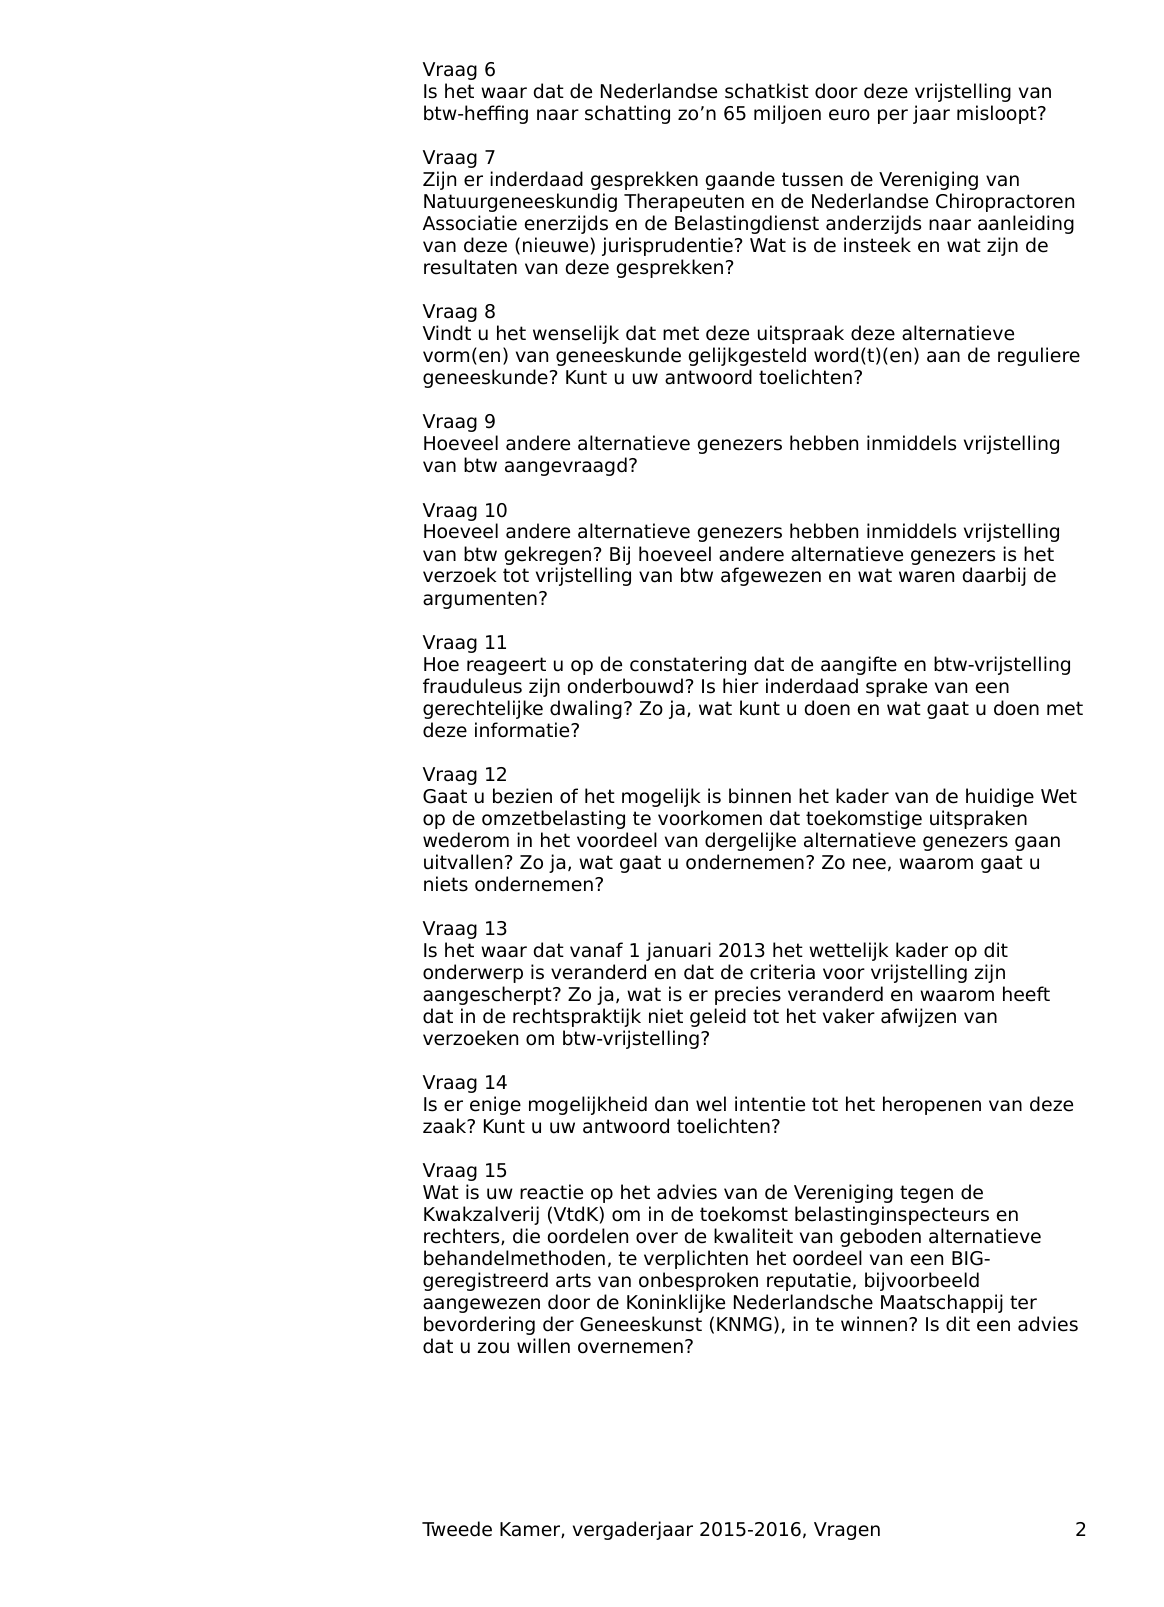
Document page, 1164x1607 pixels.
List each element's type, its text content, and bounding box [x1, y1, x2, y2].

text Vraag 8 [422, 301, 1087, 323]
text Vraag 9 [422, 411, 1087, 433]
text Hoeveel andere alternatieve genezers hebben inmiddels vrijstelling van btw gekregen? Bij hoeveel andere alternatieve genezers is het verzoek tot vrijstelling van btw afgewezen en wat waren daarbij de argumenten? [422, 521, 1087, 609]
text Hoeveel andere alternatieve genezers hebben inmiddels vrijstelling van btw aangevraagd? [422, 433, 1087, 477]
text Zijn er inderdaad gesprekken gaande tussen de Vereniging van Natuurgeneeskundig Therapeuten en de Nederlandse Chiropractoren Associatie enerzijds en de Belastingdienst anderzijds naar aanleiding van deze (nieuwe) jurisprudentie? Wat is de insteek en wat zijn de resultaten van deze gesprekken? [422, 169, 1087, 279]
text Vraag 11 [422, 632, 1087, 653]
text Vraag 6 [422, 59, 1087, 81]
text Vraag 14 [422, 1072, 1087, 1094]
text Vraag 12 [422, 764, 1087, 786]
text Is het waar dat de Nederlandse schatkist door deze vrijstelling van btw-heffing naar schatting zo’n 65 miljoen euro per jaar misloopt? [422, 81, 1087, 125]
text Vraag 10 [422, 499, 1087, 521]
text Vraag 7 [422, 147, 1087, 169]
text Is er enige mogelijkheid dan wel intentie tot het heropenen van deze zaak? Kunt u uw antwoord toelichten? [422, 1094, 1087, 1138]
text Vraag 13 [422, 918, 1087, 940]
text Wat is uw reactie op het advies van de Vereniging tegen de Kwakzalverij (VtdK) om in de toekomst belastinginspecteurs en rechters, die oordelen over de kwaliteit van geboden alternatieve behandelmethoden, te verplichten het oordeel van een BIG-geregistreerd arts van onbesproken reputatie, bijvoorbeeld aangewezen door de Koninklijke Nederlandsche Maatschappij ter bevordering der Geneeskunst (KNMG), in te winnen? Is dit een advies dat u zou willen overnemen? [422, 1182, 1087, 1358]
text Is het waar dat vanaf 1 januari 2013 het wettelijk kader op dit onderwerp is veranderd en dat de criteria voor vrijstelling zijn aangescherpt? Zo ja, wat is er precies veranderd en waarom heeft dat in de rechtspraktijk niet geleid tot het vaker afwijzen van verzoeken om btw-vrijstelling? [422, 940, 1087, 1049]
text Hoe reageert u op de constatering dat de aangifte en btw-vrijstelling frauduleus zijn onderbouwd? Is hier inderdaad sprake van een gerechtelijke dwaling? Zo ja, wat kunt u doen en wat gaat u doen met deze informatie? [422, 653, 1087, 741]
text Vraag 15 [422, 1160, 1087, 1182]
text Vindt u het wenselijk dat met deze uitspraak deze alternatieve vorm(en) van geneeskunde gelijkgesteld word(t)(en) aan de reguliere geneeskunde? Kunt u uw antwoord toelichten? [422, 323, 1087, 389]
text Gaat u bezien of het mogelijk is binnen het kader van de huidige Wet op de omzetbelasting te voorkomen dat toekomstige uitspraken wederom in het voordeel van dergelijke alternatieve genezers gaan uitvallen? Zo ja, wat gaat u ondernemen? Zo nee, waarom gaat u niets ondernemen? [422, 786, 1087, 896]
